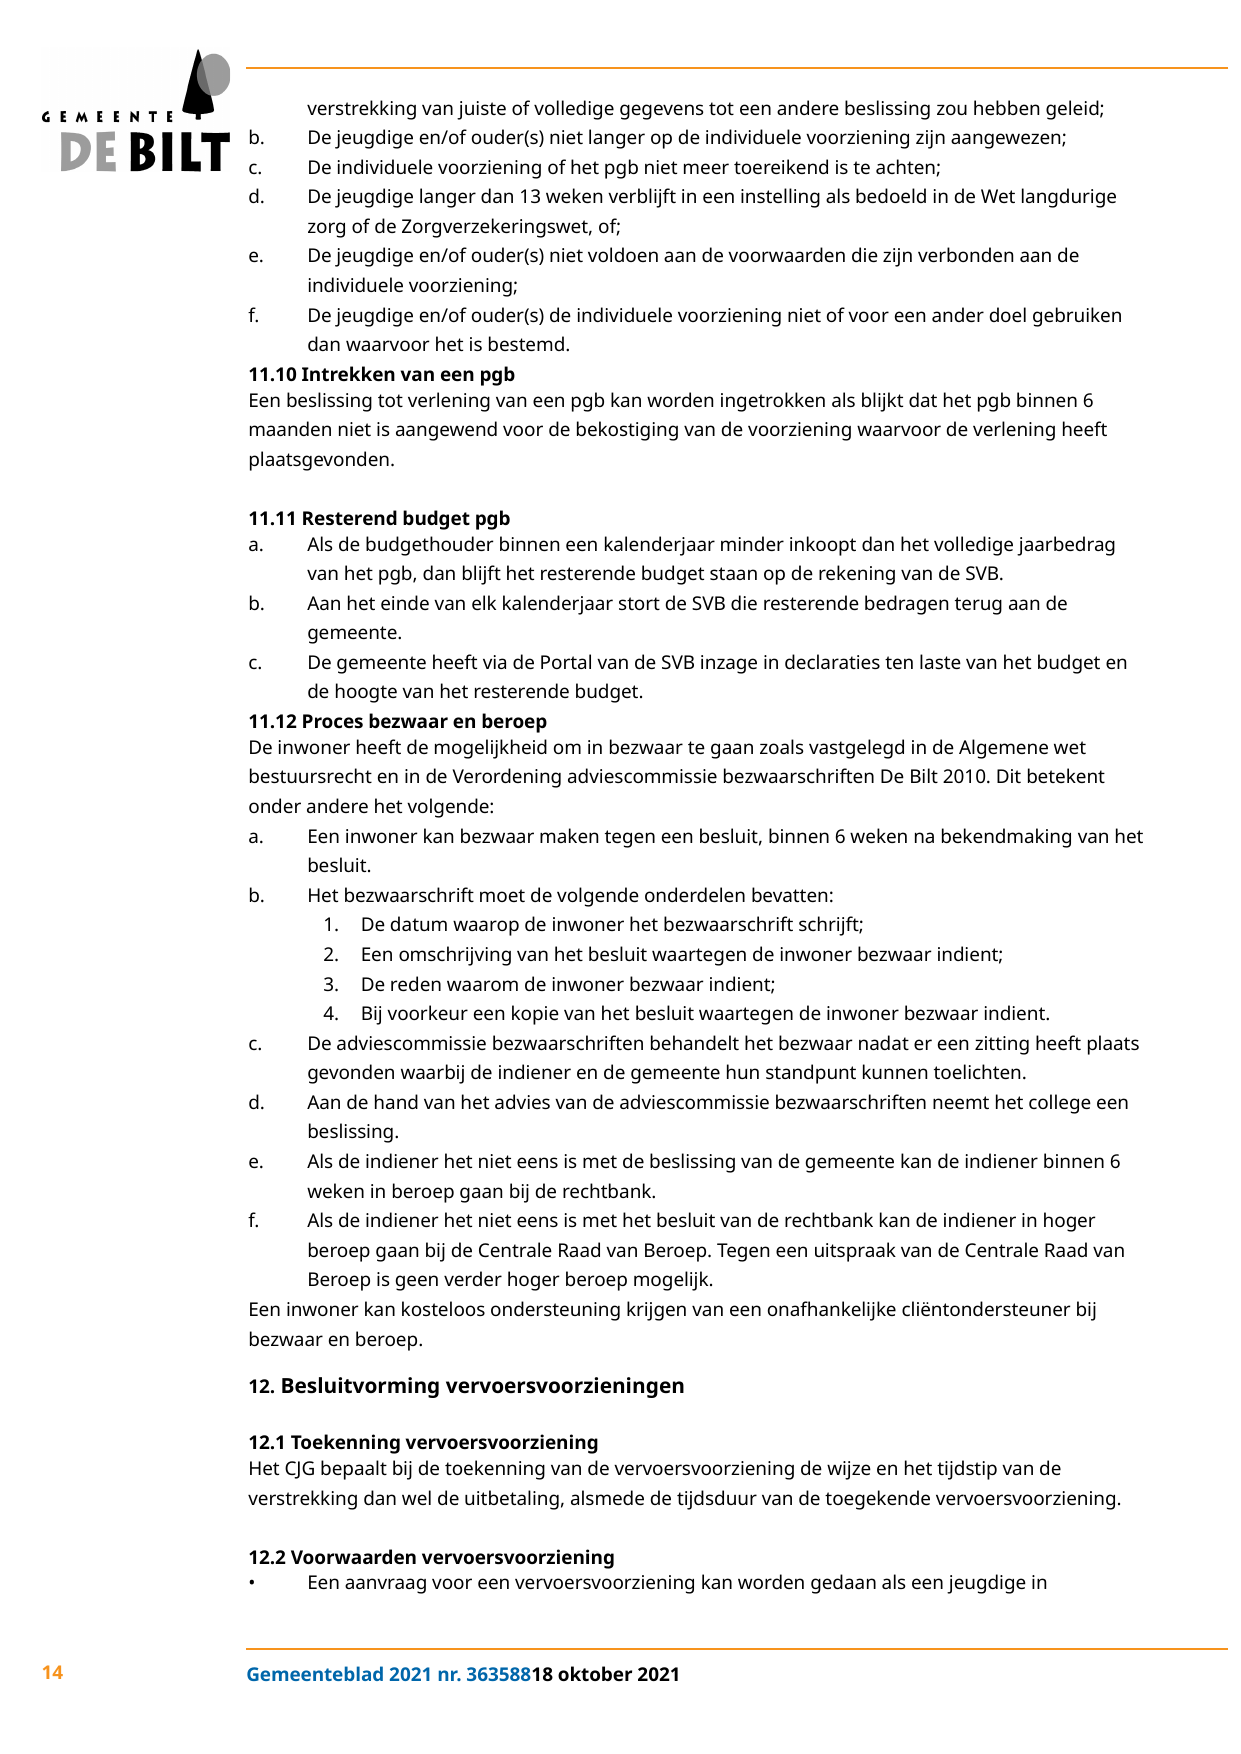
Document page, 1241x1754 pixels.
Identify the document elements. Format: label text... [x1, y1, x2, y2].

list De individuele voorziening of het pgb niet meer toereikend is te achten; [248, 154, 1152, 180]
list De jeugdige en/of ouder(s) niet voldoen aan de voorwaarden die zijn verbonden aan de individuele voorziening; [248, 243, 1152, 298]
list De adviescommissie bezwaarschriften behandelt het bezwaar nadat er een zitting heeft plaats gevonden waarbij de indiener en de gemeente hun standpunt kunnen toelichten. [248, 1030, 1152, 1085]
list Bij voorkeur een kopie van het besluit waartegen de inwoner bezwaar indient. [323, 1000, 1152, 1026]
list Als de indiener het niet eens is met het besluit van de rechtbank kan de indiener in hoger beroep gaan bij de Centrale Raad van Beroep. Tegen een uitspraak van de Centrale Raad van Beroep is geen verder hoger beroep mogelijk. [248, 1207, 1152, 1292]
list Als de budgethouder binnen een kalenderjaar minder inkoopt dan het volledige jaarbedrag van het pgb, dan blijft het resterende budget staan op de rekening van de SVB. [248, 531, 1152, 586]
text 12.2 Voorwaarden vervoersvoorziening [248, 1544, 1152, 1569]
list verstrekking van juiste of volledige gegevens tot een andere beslissing zou hebben geleid; [248, 95, 1152, 121]
text Het CJG bepaalt bij de toekenning van de vervoersvoorziening de wijze en het tijdstip van de verstrekking dan wel de uitbetaling, alsmede de tijdsduur van de toegekende vervoersvoorziening. [248, 1455, 1152, 1510]
list Een aanvraag voor een vervoersvoorziening kan worden gedaan als een jeugdige in [248, 1569, 1152, 1595]
text Een inwoner kan kosteloos ondersteuning krijgen van een onafhankelijke cliëntondersteuner bij bezwaar en beroep. [248, 1296, 1152, 1351]
list De jeugdige langer dan 13 weken verblijft in een instelling als bedoeld in de Wet langdurige zorg of de Zorgverzekeringswet, of; [248, 183, 1152, 239]
list De gemeente heeft via de Portal van de SVB inzage in declaraties ten laste van het budget en de hoogte van het resterende budget. [248, 649, 1152, 704]
list Het bezwaarschrift moet de volgende onderdelen bevatten: [248, 882, 1152, 908]
list Aan de hand van het advies van de adviescommissie bezwaarschriften neemt het college een beslissing. [248, 1089, 1152, 1144]
picture [41, 47, 231, 172]
list Een omschrijving van het besluit waartegen de inwoner bezwaar indient; [323, 941, 1152, 967]
text De inwoner heeft de mogelijkheid om in bezwaar te gaan zoals vastgelegd in de Algemene wet bestuursrecht en in de Verordening adviescommissie bezwaarschriften De Bilt 2010. Dit betekent onder andere het volgende: [248, 734, 1152, 819]
text Een beslissing tot verlening van een pgb kan worden ingetrokken als blijkt dat het pgb binnen 6 maanden niet is aangewend voor de bekostiging van de voorziening waarvoor de verlening heeft plaatsgevonden. [248, 387, 1152, 472]
list De reden waarom de inwoner bezwaar indient; [323, 971, 1152, 996]
text 11.11 Resterend budget pgb [248, 505, 1152, 531]
list Als de indiener het niet eens is met de beslissing van de gemeente kan de indiener binnen 6 weken in beroep gaan bij de rechtbank. [248, 1148, 1152, 1203]
text 12.1 Toekenning vervoersvoorziening [248, 1429, 1152, 1455]
text 12. Besluitvorming vervoersvoorzieningen [248, 1371, 1152, 1400]
list De datum waarop de inwoner het bezwaarschrift schrijft; [323, 912, 1152, 937]
list Een inwoner kan bezwaar maken tegen een besluit, binnen 6 weken na bekendmaking van het besluit. [248, 823, 1152, 878]
text 11.12 Proces bezwaar en beroep [248, 708, 1152, 734]
text 11.10 Intrekken van een pgb [248, 361, 1152, 387]
list De jeugdige en/of ouder(s) de individuele voorziening niet of voor een ander doel gebruiken dan waarvoor het is bestemd. [248, 302, 1152, 357]
list Aan het einde van elk kalenderjaar stort de SVB die resterende bedragen terug aan de gemeente. [248, 590, 1152, 645]
list De jeugdige en/of ouder(s) niet langer op de individuele voorziening zijn aangewezen; [248, 124, 1152, 150]
